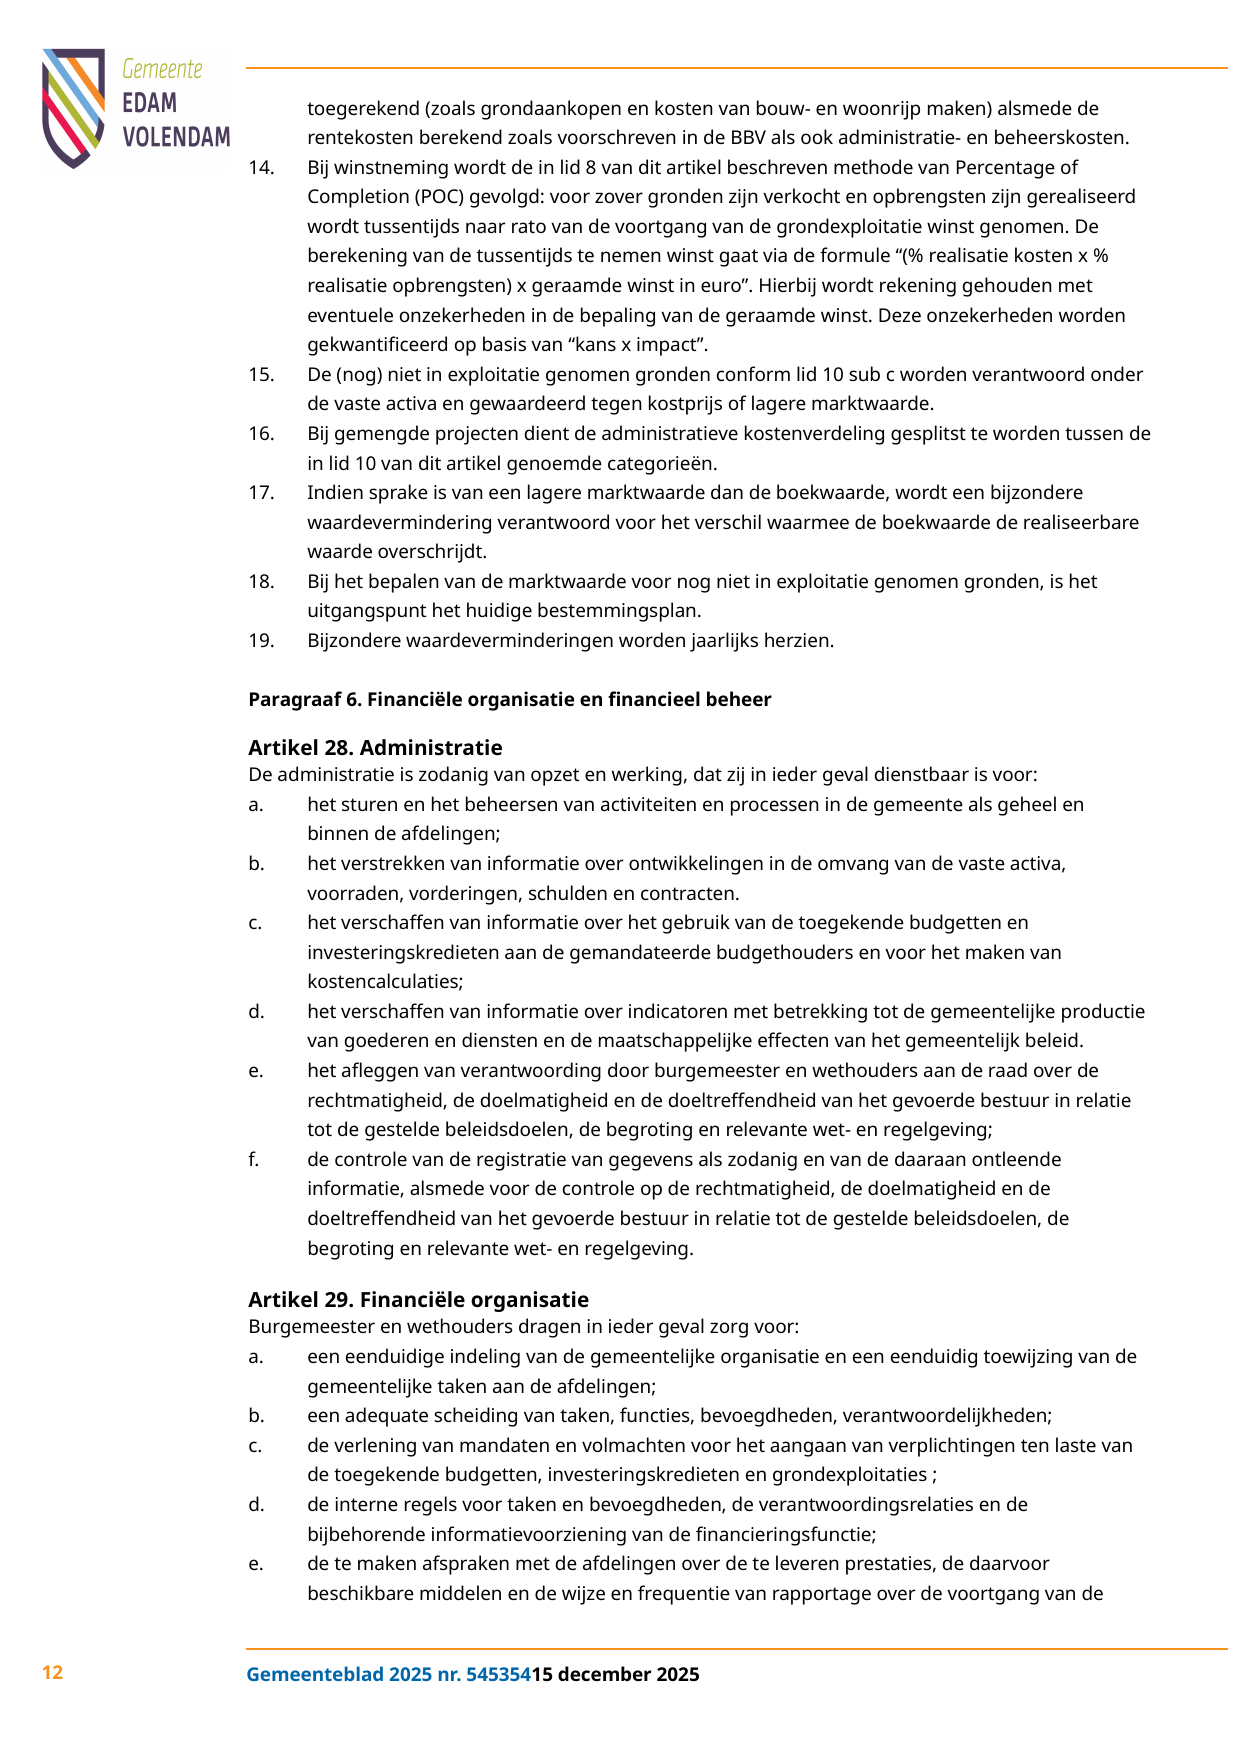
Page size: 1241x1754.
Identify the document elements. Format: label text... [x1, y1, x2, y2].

text De administratie is zodanig van opzet en werking, dat zij in ieder geval dienstbaar is voor: [248, 761, 1152, 787]
list toegerekend (zoals grondaankopen en kosten van bouw- en woonrijp maken) alsmede de rentekosten berekend zoals voorschreven in de BBV als ook administratie- en beheerskosten. [248, 95, 1152, 150]
list Bij gemengde projecten dient de administratieve kostenverdeling gesplitst te worden tussen de in lid 10 van dit artikel genoemde categorieën. [248, 420, 1152, 476]
list Bij het bepalen van de marktwaarde voor nog niet in exploitatie genomen gronden, is het uitgangspunt het huidige bestemmingsplan. [248, 568, 1152, 623]
text Burgemeester en wethouders dragen in ieder geval zorg voor: [248, 1314, 1152, 1339]
text Artikel 29. Financiële organisatie [248, 1285, 1152, 1314]
list het afleggen van verantwoording door burgemeester en wethouders aan de raad over de rechtmatigheid, de doelmatigheid en de doeltreffendheid van het gevoerde bestuur in relatie tot de gestelde beleidsdoelen, de begroting en relevante wet- en regelgeving; [248, 1057, 1152, 1142]
list de interne regels voor taken en bevoegdheden, de verantwoordingsrelaties en de bijbehorende informatievoorziening van de financieringsfunctie; [248, 1491, 1152, 1546]
list het sturen en het beheersen van activiteiten en processen in de gemeente als geheel en binnen de afdelingen; [248, 791, 1152, 846]
list een adequate scheiding van taken, functies, bevoegdheden, verantwoordelijkheden; [248, 1402, 1152, 1428]
text Artikel 28. Administratie [248, 733, 1152, 761]
list Bijzondere waardeverminderingen worden jaarlijks herzien. [248, 627, 1152, 653]
picture [41, 47, 231, 172]
list De (nog) niet in exploitatie genomen gronden conform lid 10 sub c worden verantwoord onder de vaste activa en gewaardeerd tegen kostprijs of lagere marktwaarde. [248, 361, 1152, 416]
list Bij winstneming wordt de in lid 8 van dit artikel beschreven methode van Percentage of Completion (POC) gevolgd: voor zover gronden zijn verkocht en opbrengsten zijn gerealiseerd wordt tussentijds naar rato van de voortgang van de grondexploitatie winst genomen. De berekening van de tussentijds te nemen winst gaat via de formule “(% realisatie kosten x % realisatie opbrengsten) x geraamde winst in euro”. Hierbij wordt rekening gehouden met eventuele onzekerheden in de bepaling van de geraamde winst. Deze onzekerheden worden gekwantificeerd op basis van “kans x impact”. [248, 154, 1152, 357]
list Indien sprake is van een lagere marktwaarde dan de boekwaarde, wordt een bijzondere waardevermindering verantwoord voor het verschil waarmee de boekwaarde de realiseerbare waarde overschrijdt. [248, 479, 1152, 564]
list een eenduidige indeling van de gemeentelijke organisatie en een eenduidig toewijzing van de gemeentelijke taken aan de afdelingen; [248, 1343, 1152, 1398]
text Paragraaf 6. Financiële organisatie en financieel beheer [248, 686, 1152, 712]
list het verschaffen van informatie over indicatoren met betrekking tot de gemeentelijke productie van goederen en diensten en de maatschappelijke effecten van het gemeentelijk beleid. [248, 998, 1152, 1053]
list de verlening van mandaten en volmachten voor het aangaan van verplichtingen ten laste van de toegekende budgetten, investeringskredieten en grondexploitaties ; [248, 1432, 1152, 1487]
list het verschaffen van informatie over het gebruik van de toegekende budgetten en investeringskredieten aan de gemandateerde budgethouders en voor het maken van kostencalculaties; [248, 909, 1152, 994]
list de te maken afspraken met de afdelingen over de te leveren prestaties, de daarvoor beschikbare middelen en de wijze en frequentie van rapportage over de voortgang van de [248, 1550, 1152, 1606]
list het verstrekken van informatie over ontwikkelingen in de omvang van de vaste activa, voorraden, vorderingen, schulden en contracten. [248, 850, 1152, 906]
list de controle van de registratie van gegevens als zodanig en van de daaraan ontleende informatie, alsmede voor de controle op de rechtmatigheid, de doelmatigheid en de doeltreffendheid van het gevoerde bestuur in relatie tot de gestelde beleidsdoelen, de begroting en relevante wet- en regelgeving. [248, 1146, 1152, 1261]
